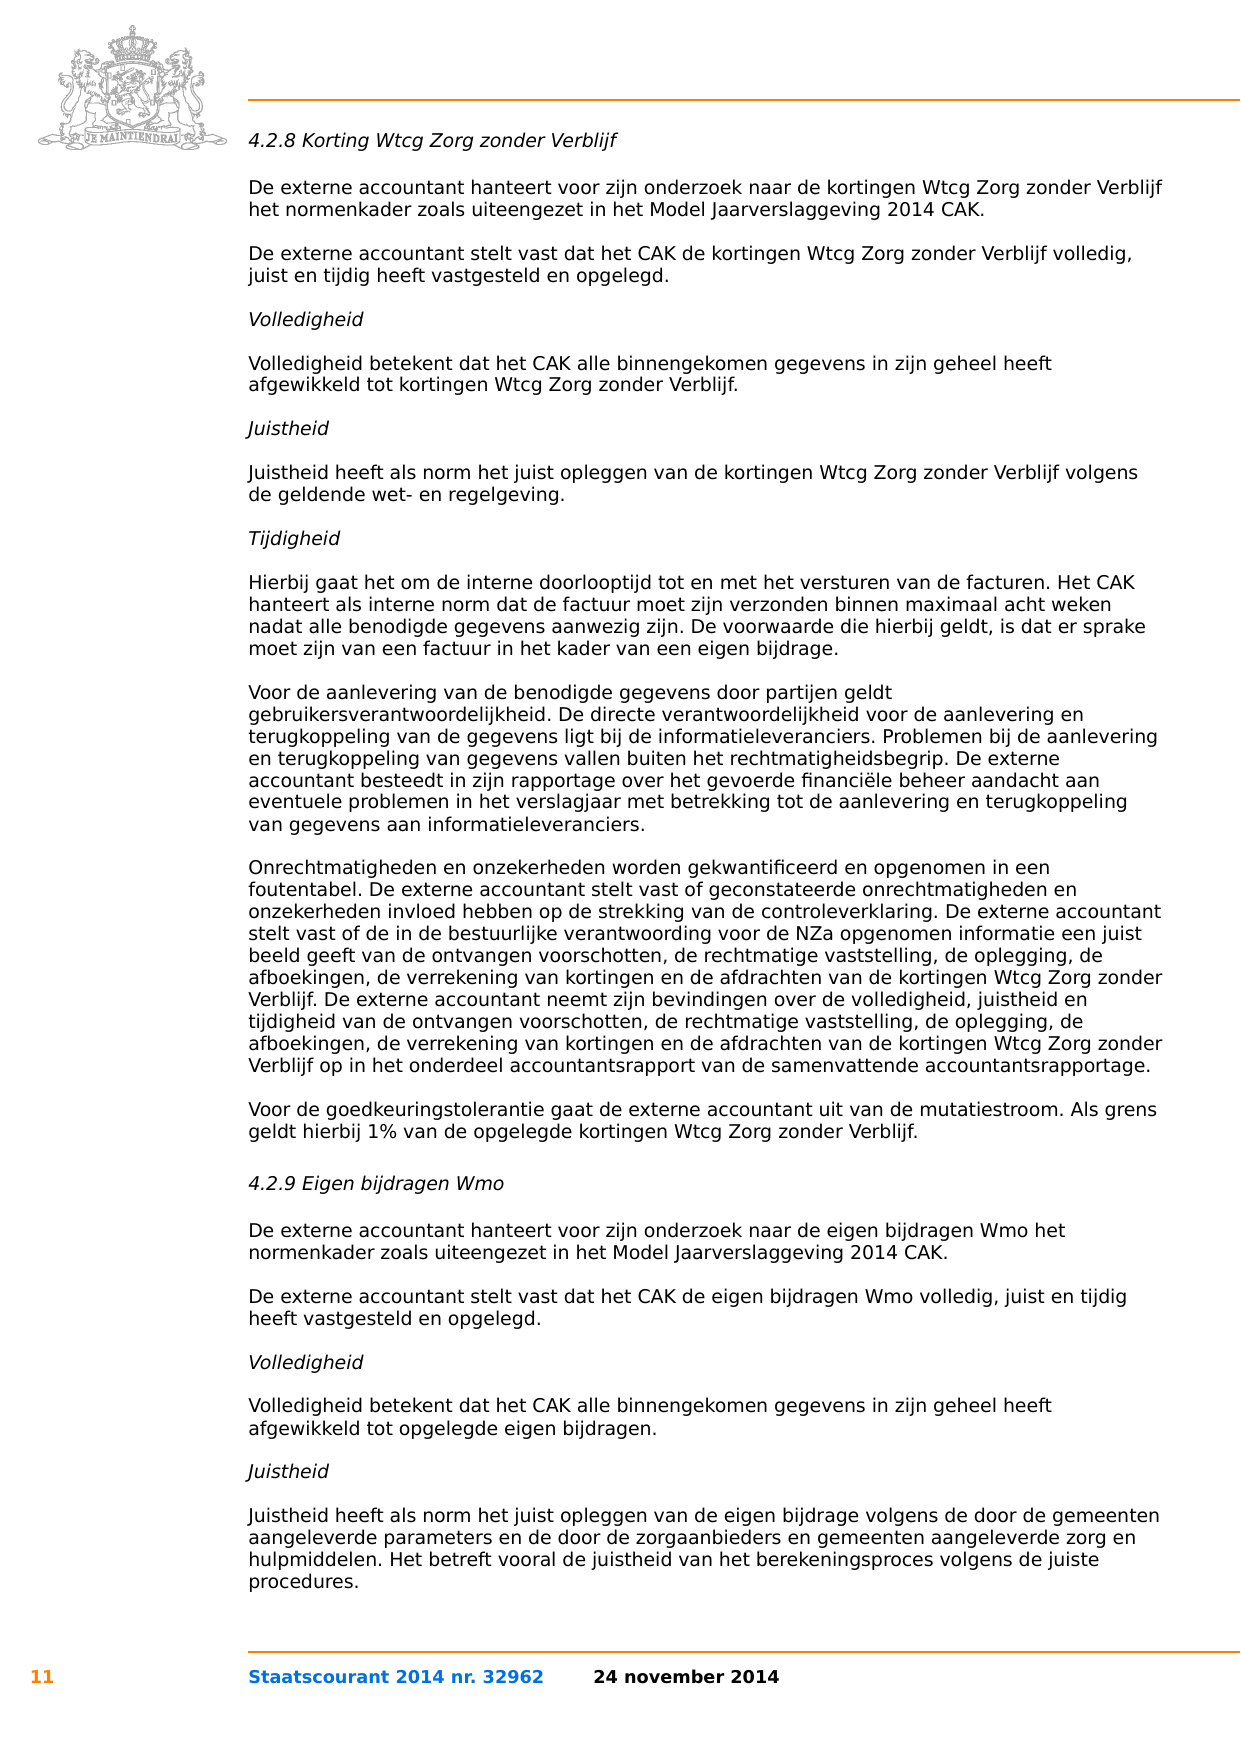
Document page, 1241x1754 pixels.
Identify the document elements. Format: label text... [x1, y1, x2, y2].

text Onrechtmatigheden en onzekerheden worden gekwantificeerd en opgenomen in een foutentabel. De externe accountant stelt vast of geconstateerde onrechtmatigheden en onzekerheden invloed hebben op de strekking van de controleverklaring. De externe accountant stelt vast of de in de bestuurlijke verantwoording voor de NZa opgenomen informatie een juist beeld geeft van de ontvangen voorschotten, de rechtmatige vaststelling, de oplegging, de afboekingen, de verrekening van kortingen en de afdrachten van de kortingen Wtcg Zorg zonder Verblijf. De externe accountant neemt zijn bevindingen over de volledigheid, juistheid en tijdigheid van de ontvangen voorschotten, de rechtmatige vaststelling, de oplegging, de afboekingen, de verrekening van kortingen en de afdrachten van de kortingen Wtcg Zorg zonder Verblijf op in het onderdeel accountantsrapport van de samenvattende accountantsrapportage. [248, 857, 1163, 1077]
text Volledigheid betekent dat het CAK alle binnengekomen gegevens in zijn geheel heeft afgewikkeld tot opgelegde eigen bijdragen. [248, 1395, 1163, 1439]
subtitle Tijdigheid [248, 528, 1163, 550]
text Voor de aanlevering van de benodigde gegevens door partijen geldt gebruikersverantwoordelijkheid. De directe verantwoordelijkheid voor de aanlevering en terugkoppeling van de gegevens ligt bij de informatieleveranciers. Problemen bij de aanlevering en terugkoppeling van gegevens vallen buiten het rechtmatigheidsbegrip. De externe accountant besteedt in zijn rapportage over het gevoerde financiële beheer aandacht aan eventuele problemen in het verslagjaar met betrekking tot de aanlevering en terugkoppeling van gegevens aan informatieleveranciers. [248, 682, 1163, 835]
subtitle Volledigheid [248, 308, 1163, 331]
subtitle 4.2.9 Eigen bijdragen Wmo [248, 1173, 1163, 1195]
text De externe accountant stelt vast dat het CAK de kortingen Wtcg Zorg zonder Verblijf volledig, juist en tijdig heeft vastgesteld en opgelegd. [248, 243, 1163, 287]
text Voor de goedkeuringstolerantie gaat de externe accountant uit van de mutatiestroom. Als grens geldt hierbij 1% van de opgelegde kortingen Wtcg Zorg zonder Verblijf. [248, 1099, 1163, 1143]
text Juistheid heeft als norm het juist opleggen van de kortingen Wtcg Zorg zonder Verblijf volgens de geldende wet- en regelgeving. [248, 462, 1163, 506]
subtitle 4.2.8 Korting Wtcg Zorg zonder Verblijf [248, 130, 1163, 152]
text Hierbij gaat het om de interne doorlooptijd tot en met het versturen van de facturen. Het CAK hanteert als interne norm dat de factuur moet zijn verzonden binnen maximaal acht weken nadat alle benodigde gegevens aanwezig zijn. De voorwaarde die hierbij geldt, is dat er sprake moet zijn van een factuur in het kader van een eigen bijdrage. [248, 572, 1163, 660]
picture [38, 25, 227, 150]
subtitle Juistheid [248, 418, 1163, 440]
text Juistheid heeft als norm het juist opleggen van de eigen bijdrage volgens de door de gemeenten aangeleverde parameters en de door de zorgaanbieders en gemeenten aangeleverde zorg en hulpmiddelen. Het betreft vooral de juistheid van het berekeningsproces volgens de juiste procedures. [248, 1505, 1163, 1593]
text De externe accountant hanteert voor zijn onderzoek naar de kortingen Wtcg Zorg zonder Verblijf het normenkader zoals uiteengezet in het Model Jaarverslaggeving 2014 CAK. [248, 177, 1163, 221]
subtitle Volledigheid [248, 1352, 1163, 1373]
subtitle Juistheid [248, 1461, 1163, 1483]
text De externe accountant hanteert voor zijn onderzoek naar de eigen bijdragen Wmo het normenkader zoals uiteengezet in het Model Jaarverslaggeving 2014 CAK. [248, 1220, 1163, 1264]
text Volledigheid betekent dat het CAK alle binnengekomen gegevens in zijn geheel heeft afgewikkeld tot kortingen Wtcg Zorg zonder Verblijf. [248, 352, 1163, 396]
text De externe accountant stelt vast dat het CAK de eigen bijdragen Wmo volledig, juist en tijdig heeft vastgesteld en opgelegd. [248, 1286, 1163, 1330]
